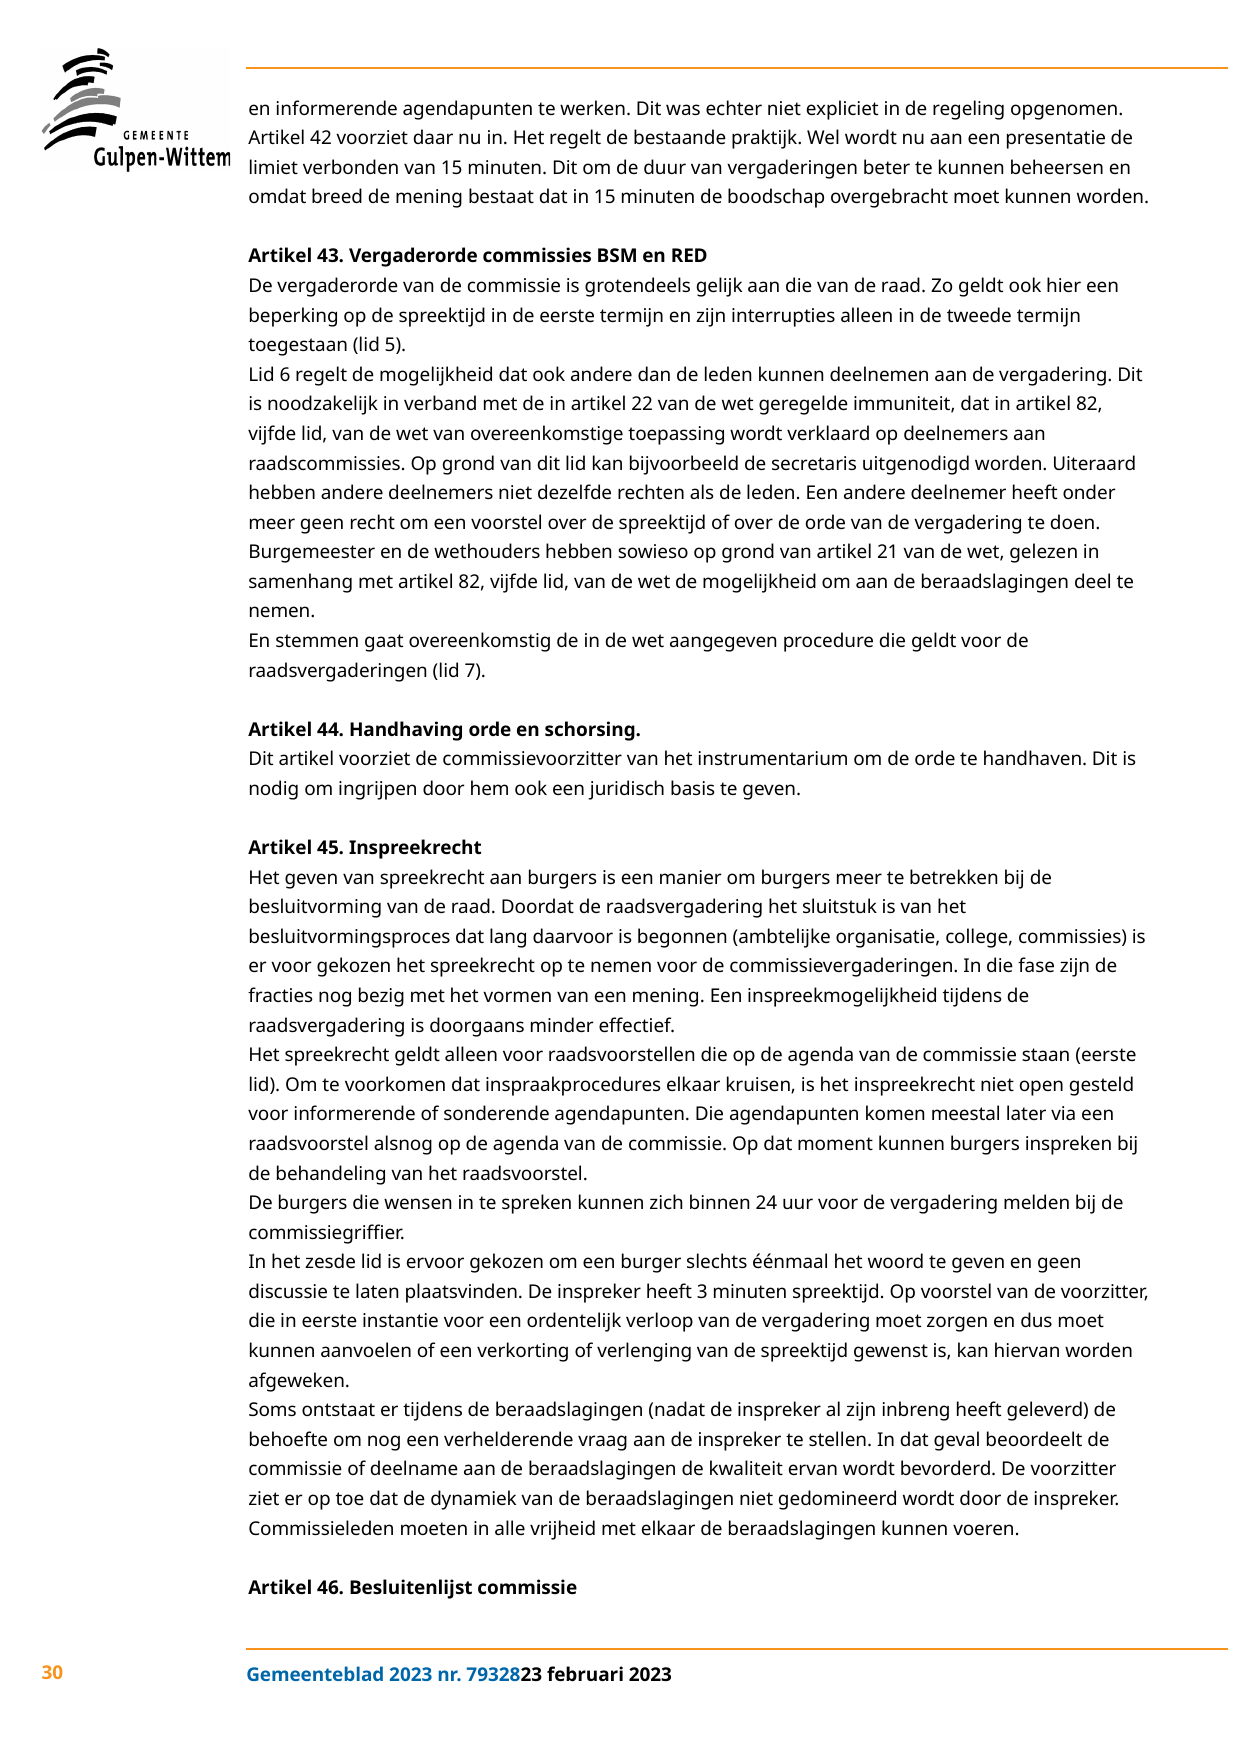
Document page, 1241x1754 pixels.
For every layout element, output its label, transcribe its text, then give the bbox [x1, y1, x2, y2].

text Artikel 46. Besluitenlijst commissie [248, 1574, 1152, 1600]
text Dit artikel voorziet de commissievoorzitter van het instrumentarium om de orde te handhaven. Dit is nodig om ingrijpen door hem ook een juridisch basis te geven. [248, 746, 1152, 801]
text In het zesde lid is ervoor gekozen om een burger slechts éénmaal het woord te geven en geen discussie te laten plaatsvinden. De inspreker heeft 3 minuten spreektijd. Op voorstel van de voorzitter, die in eerste instantie voor een ordentelijk verloop van de vergadering moet zorgen en dus moet kunnen aanvoelen of een verkorting of verlenging van de spreektijd gewenst is, kan hiervan worden afgeweken. [248, 1248, 1152, 1393]
text Het geven van spreekrecht aan burgers is een manier om burgers meer te betrekken bij de besluitvorming van de raad. Doordat de raadsvergadering het sluitstuk is van het besluitvormingsproces dat lang daarvoor is begonnen (ambtelijke organisatie, college, commissies) is er voor gekozen het spreekrecht op te nemen voor de commissievergaderingen. In die fase zijn de fracties nog bezig met het vormen van een mening. Een inspreekmogelijkheid tijdens de raadsvergadering is doorgaans minder effectief. [248, 864, 1152, 1038]
text En stemmen gaat overeenkomstig de in de wet aangegeven procedure die geldt voor de raadsvergaderingen (lid 7). [248, 627, 1152, 683]
text Soms ontstaat er tijdens de beraadslagingen (nadat de inspreker al zijn inbreng heeft geleverd) de behoefte om nog een verhelderende vraag aan de inspreker te stellen. In dat geval beoordeelt de commissie of deelname aan de beraadslagingen de kwaliteit ervan wordt bevorderd. De voorzitter ziet er op toe dat de dynamiek van de beraadslagingen niet gedomineerd wordt door de inspreker. Commissieleden moeten in alle vrijheid met elkaar de beraadslagingen kunnen voeren. [248, 1396, 1152, 1541]
text Lid 6 regelt de mogelijkheid dat ook andere dan de leden kunnen deelnemen aan de vergadering. Dit is noodzakelijk in verband met de in artikel 22 van de wet geregelde immuniteit, dat in artikel 82, vijfde lid, van de wet van overeenkomstige toepassing wordt verklaard op deelnemers aan raadscommissies. Op grond van dit lid kan bijvoorbeeld de secretaris uitgenodigd worden. Uiteraard hebben andere deelnemers niet dezelfde rechten als de leden. Een andere deelnemer heeft onder meer geen recht om een voorstel over de spreektijd of over de orde van de vergadering te doen. Burgemeester en de wethouders hebben sowieso op grond van artikel 21 van de wet, gelezen in samenhang met artikel 82, vijfde lid, van de wet de mogelijkheid om aan de beraadslagingen deel te nemen. [248, 361, 1152, 623]
text Artikel 44. Handhaving orde en schorsing. [248, 716, 1152, 742]
picture [41, 47, 231, 172]
text Artikel 45. Inspreekrecht [248, 834, 1152, 860]
text De vergaderorde van de commissie is grotendeels gelijk aan die van de raad. Zo geldt ook hier een beperking op de spreektijd in de eerste termijn en zijn interrupties alleen in de tweede termijn toegestaan (lid 5). [248, 272, 1152, 357]
text Het spreekrecht geldt alleen voor raadsvoorstellen die op de agenda van de commissie staan (eerste lid). Om te voorkomen dat inspraakprocedures elkaar kruisen, is het inspreekrecht niet open gesteld voor informerende of sonderende agendapunten. Die agendapunten komen meestal later via een raadsvoorstel alsnog op de agenda van de commissie. Op dat moment kunnen burgers inspreken bij de behandeling van het raadsvoorstel. [248, 1041, 1152, 1186]
text en informerende agendapunten te werken. Dit was echter niet expliciet in de regeling opgenomen. Artikel 42 voorziet daar nu in. Het regelt de bestaande praktijk. Wel wordt nu aan een presentatie de limiet verbonden van 15 minuten. Dit om de duur van vergaderingen beter te kunnen beheersen en omdat breed de mening bestaat dat in 15 minuten de boodschap overgebracht moet kunnen worden. [248, 95, 1152, 209]
text De burgers die wensen in te spreken kunnen zich binnen 24 uur voor de vergadering melden bij de commissiegriffier. [248, 1189, 1152, 1245]
text Artikel 43. Vergaderorde commissies BSM en RED [248, 243, 1152, 268]
